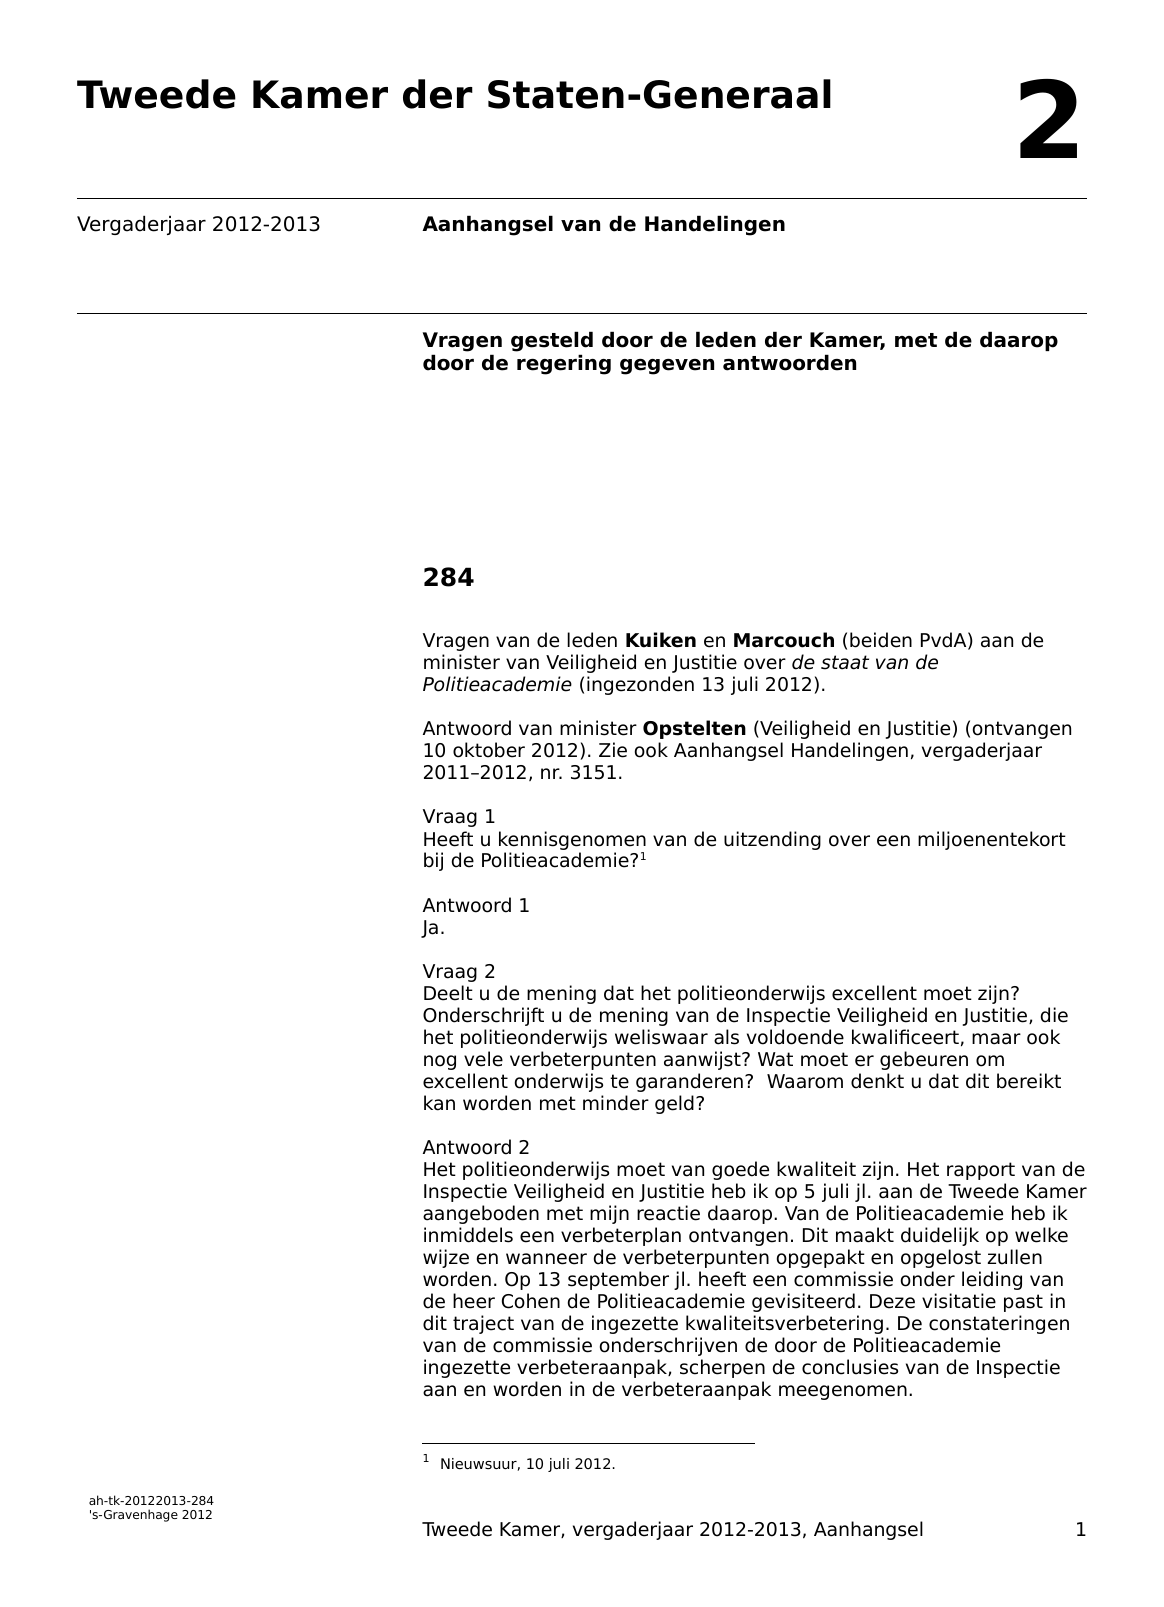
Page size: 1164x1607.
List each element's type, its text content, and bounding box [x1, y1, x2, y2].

text 's-Gravenhage 2012 [88, 1508, 323, 1522]
text Antwoord 1 [422, 894, 1087, 917]
text Vragen van de leden Kuiken en Marcouch (beiden PvdA) aan de minister van Veiligheid en Justitie over de staat van de Politieacademie (ingezonden 13 juli 2012). [422, 630, 1087, 696]
text Vraag 1 [422, 806, 1087, 828]
text Nieuwsuur, 10 juli 2012. [422, 1452, 1087, 1474]
table_cell Vragen gesteld door de leden der Kamer, met de daarop door de regering gegeven antwoorden [422, 314, 1087, 375]
text 284 [422, 563, 1087, 592]
table_header Tweede Kamer der Staten-Generaal [77, 59, 886, 198]
text Deelt u de mening dat het politieonderwijs excellent moet zijn? Onderschrijft u de mening van de Inspectie Veiligheid en Justitie, die het politieonderwijs weliswaar als voldoende kwalificeert, maar ook nog vele verbeterpunten aanwijst? Wat moet er gebeuren om excellent onderwijs te garanderen? Waarom denkt u dat dit bereikt kan worden met minder geld? [422, 983, 1087, 1114]
text Ja. [422, 917, 1087, 938]
text Antwoord van minister Opstelten (Veiligheid en Justitie) (ontvangen 10 oktober 2012). Zie ook Aanhangsel Handelingen, vergaderjaar 2011–2012, nr. 3151. [422, 718, 1087, 784]
table_header 2 [886, 59, 1087, 198]
table_cell Aanhangsel van de Handelingen [422, 199, 1087, 313]
text Het politieonderwijs moet van goede kwaliteit zijn. Het rapport van de Inspectie Veiligheid en Justitie heb ik op 5 juli jl. aan de Tweede Kamer aangeboden met mijn reactie daarop. Van de Politieacademie heb ik inmiddels een verbeterplan ontvangen. Dit maakt duidelijk op welke wijze en wanneer de verbeterpunten opgepakt en opgelost zullen worden. Op 13 september jl. heeft een commissie onder leiding van de heer Cohen de Politieacademie gevisiteerd. Deze visitatie past in dit traject van de ingezette kwaliteitsverbetering. De constateringen van de commissie onderschrijven de door de Politieacademie ingezette verbeteraanpak, scherpen de conclusies van de Inspectie aan en worden in de verbeteraanpak meegenomen. [422, 1159, 1087, 1401]
table_cell Vergaderjaar 2012-2013 [77, 199, 422, 313]
text Antwoord 2 [422, 1137, 1087, 1159]
text ah-tk-20122013-284 [88, 1494, 323, 1508]
text Heeft u kennisgenomen van de uitzending over een miljoenentekort bij de Politieacademie? [422, 828, 1087, 872]
table_cell [77, 314, 422, 375]
text Vraag 2 [422, 961, 1087, 983]
